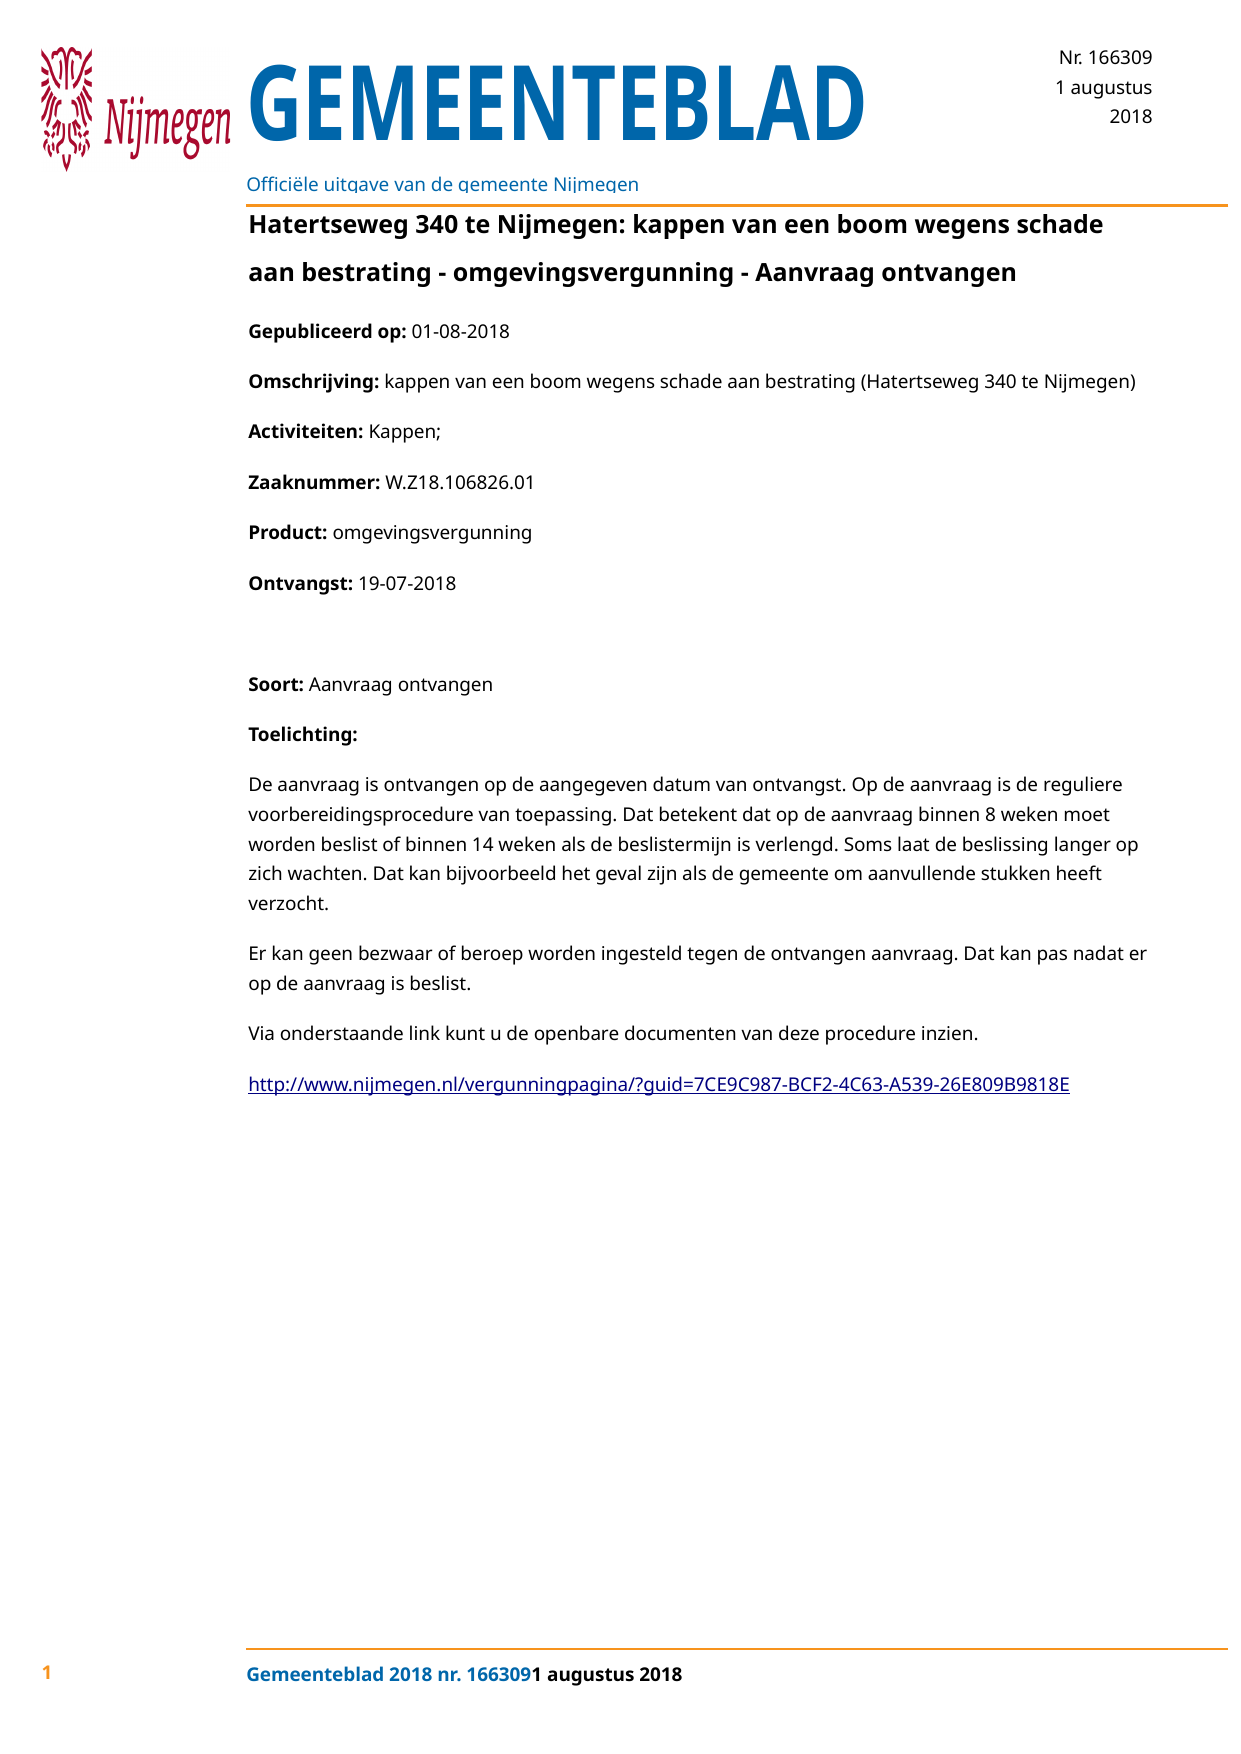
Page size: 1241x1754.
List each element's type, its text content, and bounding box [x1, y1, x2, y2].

text Activiteiten: Kappen; [248, 419, 1152, 444]
text De aanvraag is ontvangen op de aangegeven datum van ontvangst. Op de aanvraag is de reguliere voorbereidingsprocedure van toepassing. Dat betekent dat op de aanvraag binnen 8 weken moet worden beslist of binnen 14 weken als de beslistermijn is verlengd. Soms laat de beslissing langer op zich wachten. Dat kan bijvoorbeeld het geval zijn als de gemeente om aanvullende stukken heeft verzocht. [248, 772, 1152, 916]
text Gepubliceerd op: 01-08-2018 [248, 318, 1152, 344]
text Er kan geen bezwaar of beroep worden ingesteld tegen de ontvangen aanvraag. Dat kan pas nadat er op de aanvraag is beslist. [248, 940, 1152, 996]
text Omschrijving: kappen van een boom wegens schade aan bestrating (Hatertseweg 340 te Nijmegen) [248, 368, 1152, 394]
text Ontvangst: 19-07-2018 [248, 570, 1152, 596]
text Product: omgevingsvergunning [248, 519, 1152, 545]
text http://www.nijmegen.nl/vergunningpagina/?guid=7CE9C987-BCF2-4C63-A539-26E809B9818E [248, 1071, 1152, 1097]
text Hatertseweg 340 te Nijmegen: kappen van een boom wegens schade aan bestrating - omgevingsvergunning - Aanvraag ontvangen [248, 207, 1152, 288]
text Via onderstaande link kunt u de openbare documenten van deze procedure inzien. [248, 1020, 1152, 1046]
text Soort: Aanvraag ontvangen [248, 671, 1152, 697]
text Zaaknummer: W.Z18.106826.01 [248, 469, 1152, 495]
picture [41, 47, 231, 172]
text Toelichting: [248, 721, 1152, 747]
